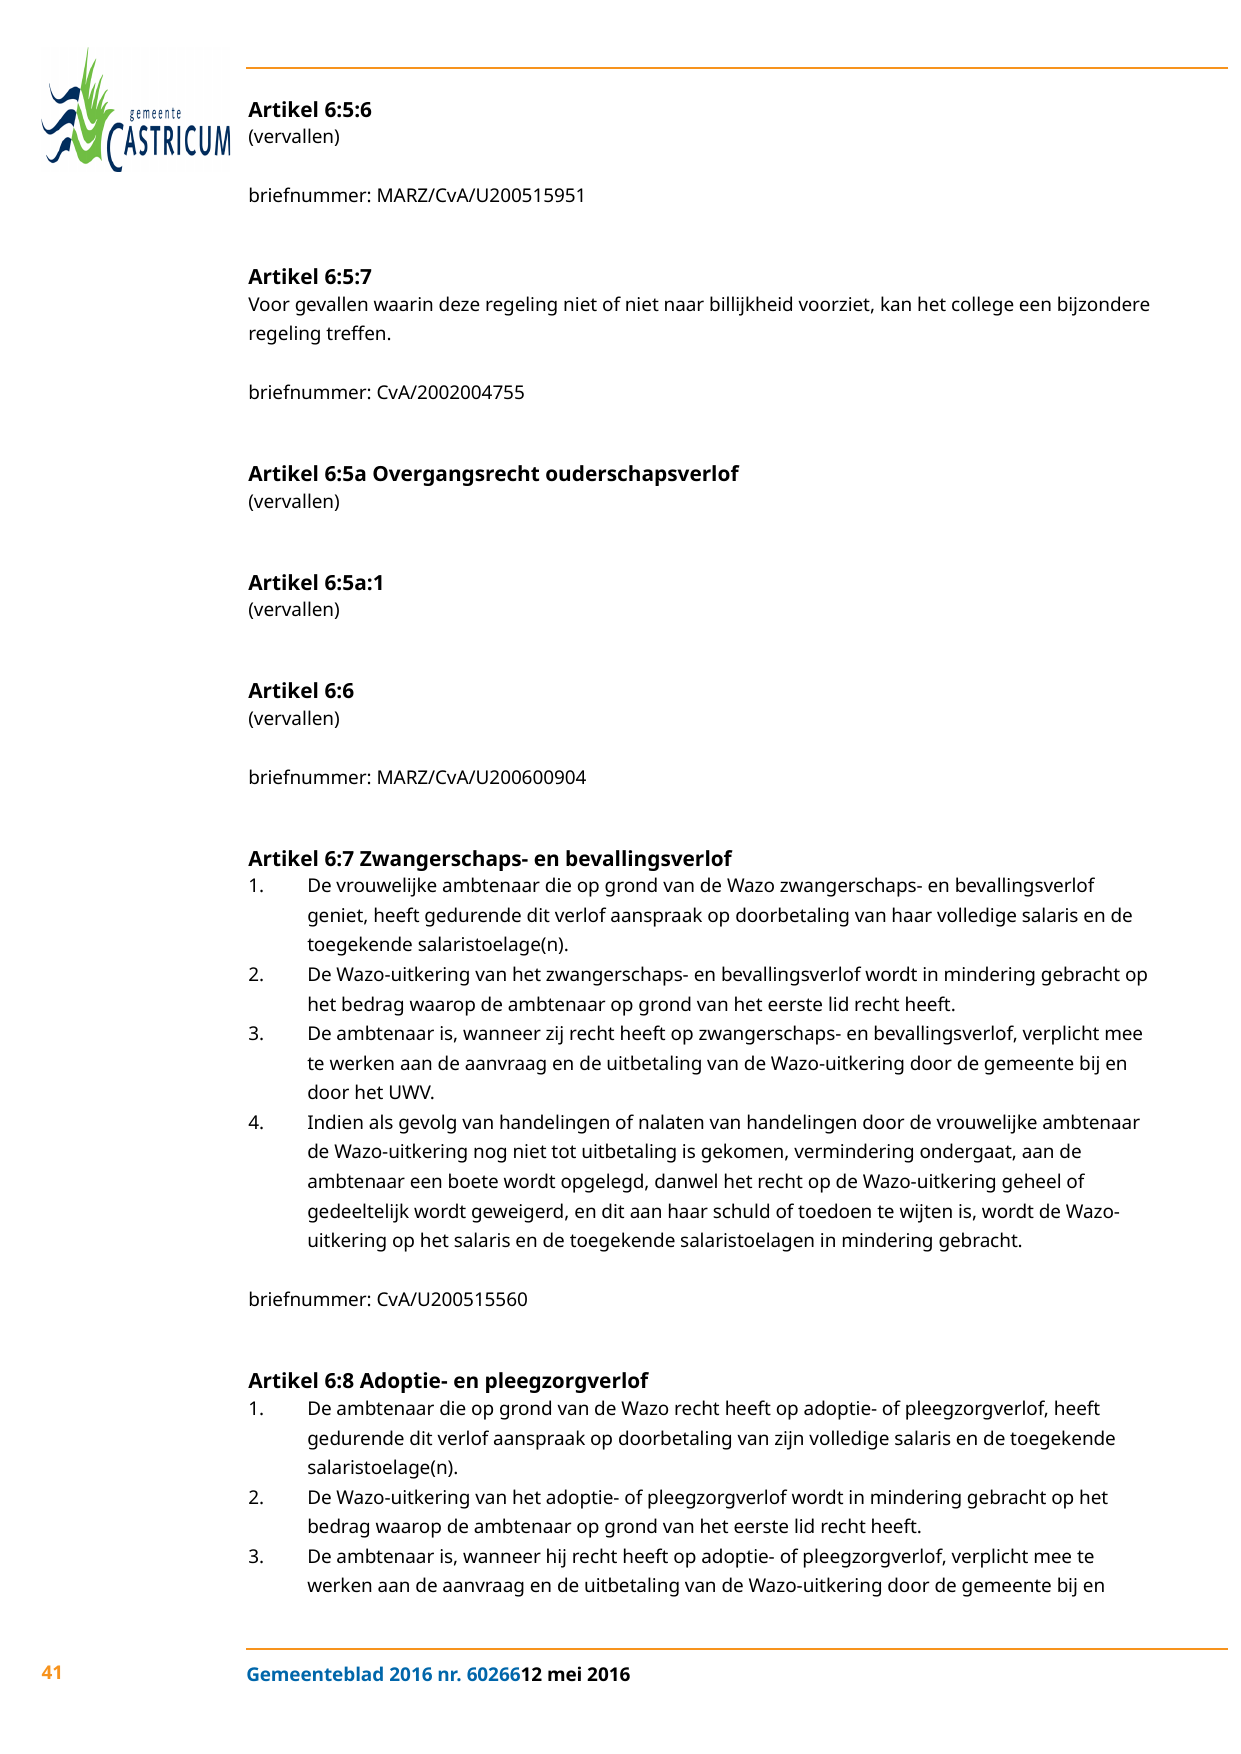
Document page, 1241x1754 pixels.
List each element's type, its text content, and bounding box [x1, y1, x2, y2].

text briefnummer: MARZ/CvA/U200600904 [248, 764, 1152, 790]
text (vervallen) [248, 488, 1152, 514]
text Artikel 6:8 Adoptie- en pleegzorgverlof [248, 1367, 1152, 1395]
text Artikel 6:6 [248, 676, 1152, 705]
list De Wazo-uitkering van het adoptie- of pleegzorgverlof wordt in mindering gebracht op het bedrag waarop de ambtenaar op grond van het eerste lid recht heeft. [248, 1484, 1152, 1539]
list De vrouwelijke ambtenaar die op grond van de Wazo zwangerschaps- en bevallingsverlof geniet, heeft gedurende dit verlof aanspraak op doorbetaling van haar volledige salaris en de toegekende salaristoelage(n). [248, 872, 1152, 957]
list De ambtenaar is, wanneer zij recht heeft op zwangerschaps- en bevallingsverlof, verplicht mee te werken aan de aanvraag en de uitbetaling van de Wazo-uitkering door de gemeente bij en door het UWV. [248, 1020, 1152, 1105]
text (vervallen) [248, 705, 1152, 731]
text (vervallen) [248, 123, 1152, 149]
list De Wazo-uitkering van het zwangerschaps- en bevallingsverlof wordt in mindering gebracht op het bedrag waarop de ambtenaar op grond van het eerste lid recht heeft. [248, 961, 1152, 1017]
text (vervallen) [248, 596, 1152, 622]
text Voor gevallen waarin deze regeling niet of niet naar billijkheid voorziet, kan het college een bijzondere regeling treffen. [248, 291, 1152, 346]
list De ambtenaar die op grond van de Wazo recht heeft op adoptie- of pleegzorgverlof, heeft gedurende dit verlof aanspraak op doorbetaling van zijn volledige salaris en de toegekende salaristoelage(n). [248, 1395, 1152, 1480]
text Artikel 6:7 Zwangerschaps- en bevallingsverlof [248, 844, 1152, 872]
text briefnummer: MARZ/CvA/U200515951 [248, 182, 1152, 208]
text briefnummer: CvA/U200515560 [248, 1287, 1152, 1312]
text briefnummer: CvA/2002004755 [248, 379, 1152, 405]
list De ambtenaar is, wanneer hij recht heeft op adoptie- of pleegzorgverlof, verplicht mee te werken aan de aanvraag en de uitbetaling van de Wazo-uitkering door de gemeente bij en [248, 1543, 1152, 1598]
text Artikel 6:5a:1 [248, 568, 1152, 596]
text Artikel 6:5:6 [248, 95, 1152, 123]
list Indien als gevolg van handelingen of nalaten van handelingen door de vrouwelijke ambtenaar de Wazo-uitkering nog niet tot uitbetaling is gekomen, vermindering ondergaat, aan de ambtenaar een boete wordt opgelegd, danwel het recht op de Wazo-uitkering geheel of gedeeltelijk wordt geweigerd, en dit aan haar schuld of toedoen te wijten is, wordt de Wazo-uitkering op het salaris en de toegekende salaristoelagen in mindering gebracht. [248, 1109, 1152, 1253]
text Artikel 6:5:7 [248, 262, 1152, 291]
picture [41, 47, 231, 172]
text Artikel 6:5a Overgangsrecht ouderschapsverlof [248, 459, 1152, 488]
